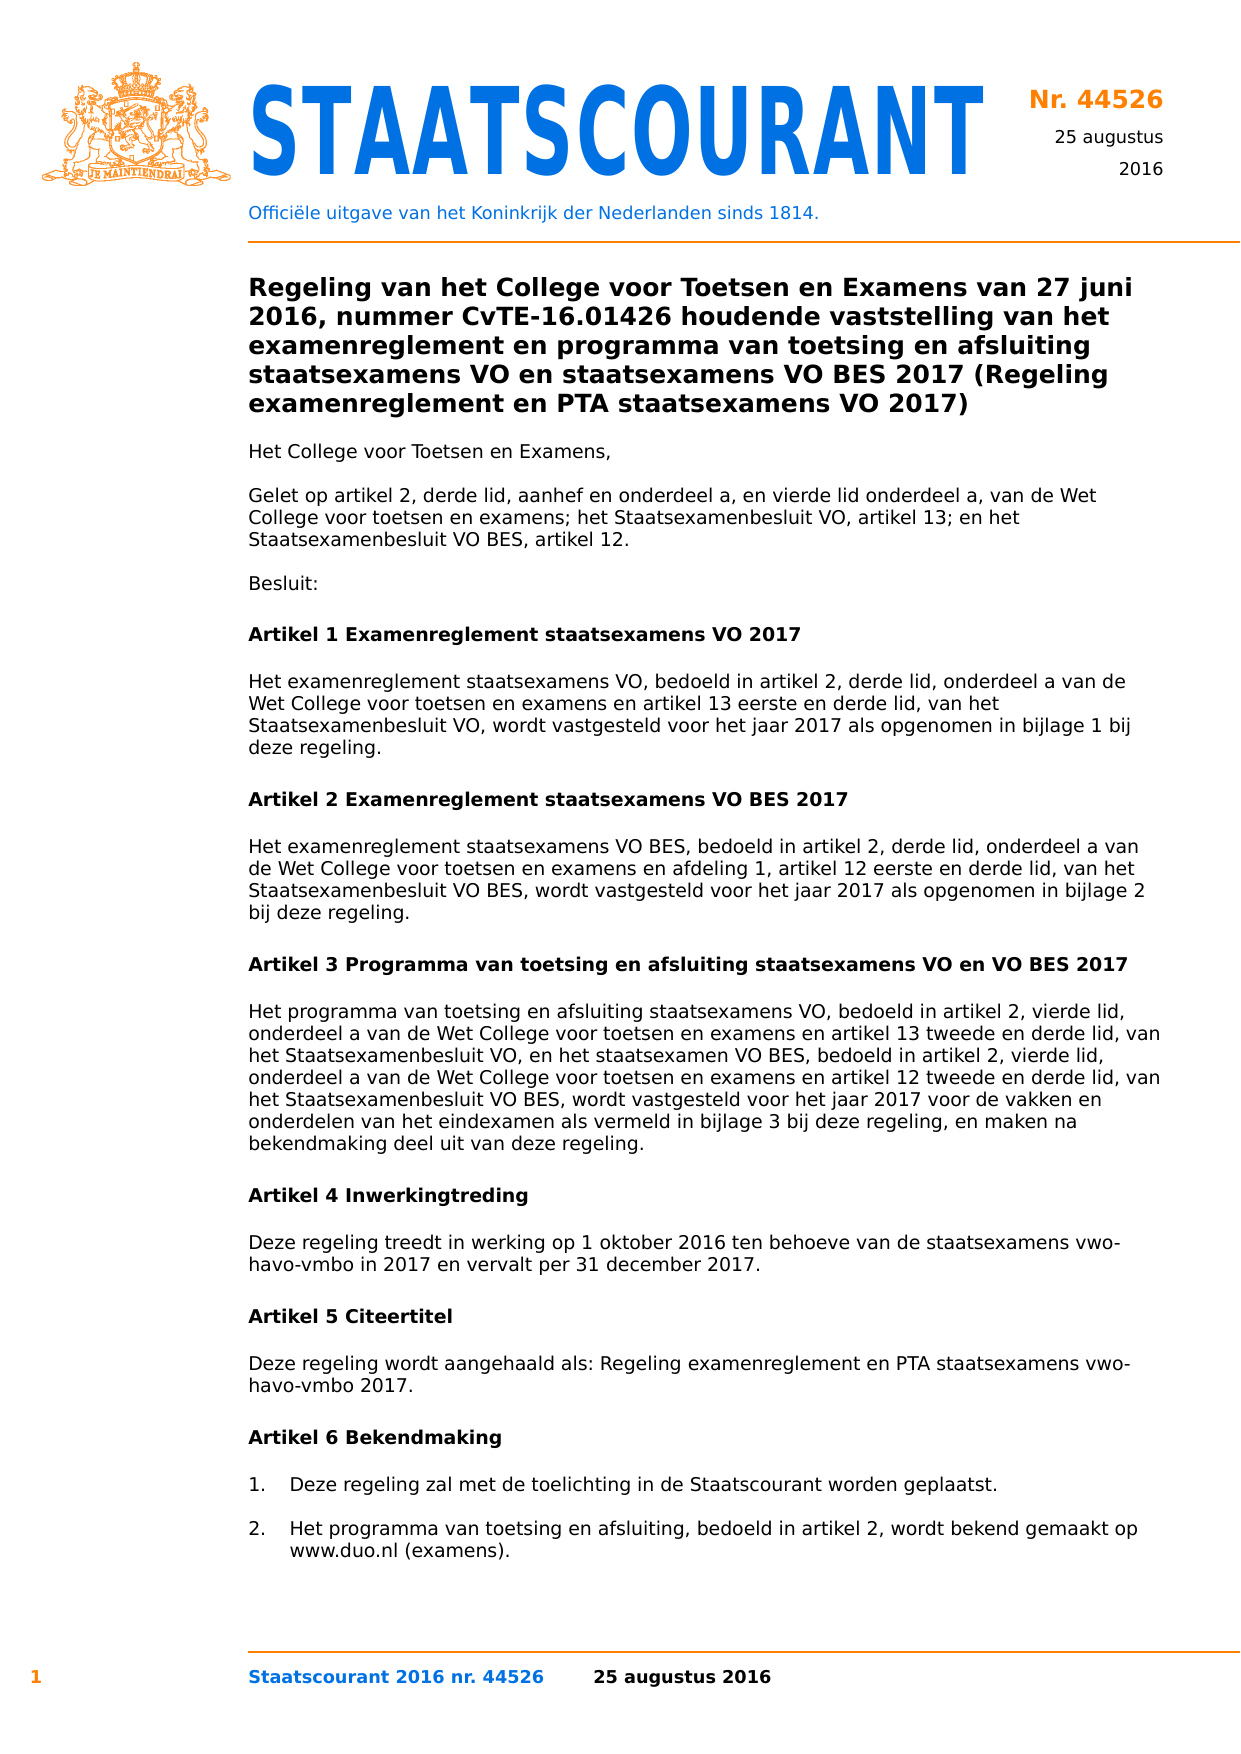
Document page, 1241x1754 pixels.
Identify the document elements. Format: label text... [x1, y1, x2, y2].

table_header [25, 62, 248, 241]
text 2. Het programma van toetsing en afsluiting, bedoeld in artikel 2, wordt bekend gemaakt op www.duo.nl (examens). [248, 1518, 1163, 1562]
subtitle Artikel 4 Inwerkingtreding [248, 1185, 1163, 1207]
text Het examenreglement staatsexamens VO, bedoeld in artikel 2, derde lid, onderdeel a van de Wet College voor toetsen en examens en artikel 13 eerste en derde lid, van het Staatsexamenbesluit VO, wordt vastgesteld voor het jaar 2017 als opgenomen in bijlage 1 bij deze regeling. [248, 671, 1163, 759]
subtitle Artikel 6 Bekendmaking [248, 1427, 1163, 1449]
text Besluit: [248, 572, 1163, 594]
text Het examenreglement staatsexamens VO BES, bedoeld in artikel 2, derde lid, onderdeel a van de Wet College voor toetsen en examens en afdeling 1, artikel 12 eerste en derde lid, van het Staatsexamenbesluit VO BES, wordt vastgesteld voor het jaar 2017 als opgenomen in bijlage 2 bij deze regeling. [248, 836, 1163, 924]
text Het programma van toetsing en afsluiting staatsexamens VO, bedoeld in artikel 2, vierde lid, onderdeel a van de Wet College voor toetsen en examens en artikel 13 tweede en derde lid, van het Staatsexamenbesluit VO, en het staatsexamen VO BES, bedoeld in artikel 2, vierde lid, onderdeel a van de Wet College voor toetsen en examens en artikel 12 tweede en derde lid, van het Staatsexamenbesluit VO BES, wordt vastgesteld voor het jaar 2017 voor de vakken en onderdelen van het eindexamen als vermeld in bijlage 3 bij deze regeling, en maken na bekendmaking deel uit van deze regeling. [248, 1001, 1163, 1155]
text Gelet op artikel 2, derde lid, aanhef en onderdeel a, en vierde lid onderdeel a, van de Wet College voor toetsen en examens; het Staatsexamenbesluit VO, artikel 13; en het Staatsexamenbesluit VO BES, artikel 12. [248, 484, 1163, 551]
subtitle Artikel 1 Examenreglement staatsexamens VO 2017 [248, 624, 1163, 646]
table_header STAATSCOURANT [248, 62, 998, 203]
table_cell Officiële uitgave van het Koninkrijk der Nederlanden sinds 1814. [248, 203, 1240, 241]
subtitle Regeling van het College voor Toetsen en Examens van 27 juni 2016, nummer CvTE-16.01426 houdende vaststelling van het examenreglement en programma van toetsing en afsluiting staatsexamens VO en staatsexamens VO BES 2017 (Regeling examenreglement en PTA staatsexamens VO 2017) [248, 273, 1163, 419]
table_header Nr. 44526 [998, 62, 1240, 121]
picture [41, 62, 231, 186]
subtitle Artikel 3 Programma van toetsing en afsluiting staatsexamens VO en VO BES 2017 [248, 954, 1163, 976]
table_cell 2016 [998, 153, 1240, 203]
table_cell 25 augustus [998, 121, 1240, 153]
text Deze regeling treedt in werking op 1 oktober 2016 ten behoeve van de staatsexamens vwo-havo-vmbo in 2017 en vervalt per 31 december 2017. [248, 1232, 1163, 1276]
text 1. Deze regeling zal met de toelichting in de Staatscourant worden geplaatst. [248, 1474, 1163, 1496]
subtitle Artikel 5 Citeertitel [248, 1306, 1163, 1328]
subtitle Artikel 2 Examenreglement staatsexamens VO BES 2017 [248, 789, 1163, 811]
text Deze regeling wordt aangehaald als: Regeling examenreglement en PTA staatsexamens vwo-havo-vmbo 2017. [248, 1353, 1163, 1397]
text Het College voor Toetsen en Examens, [248, 441, 1163, 463]
